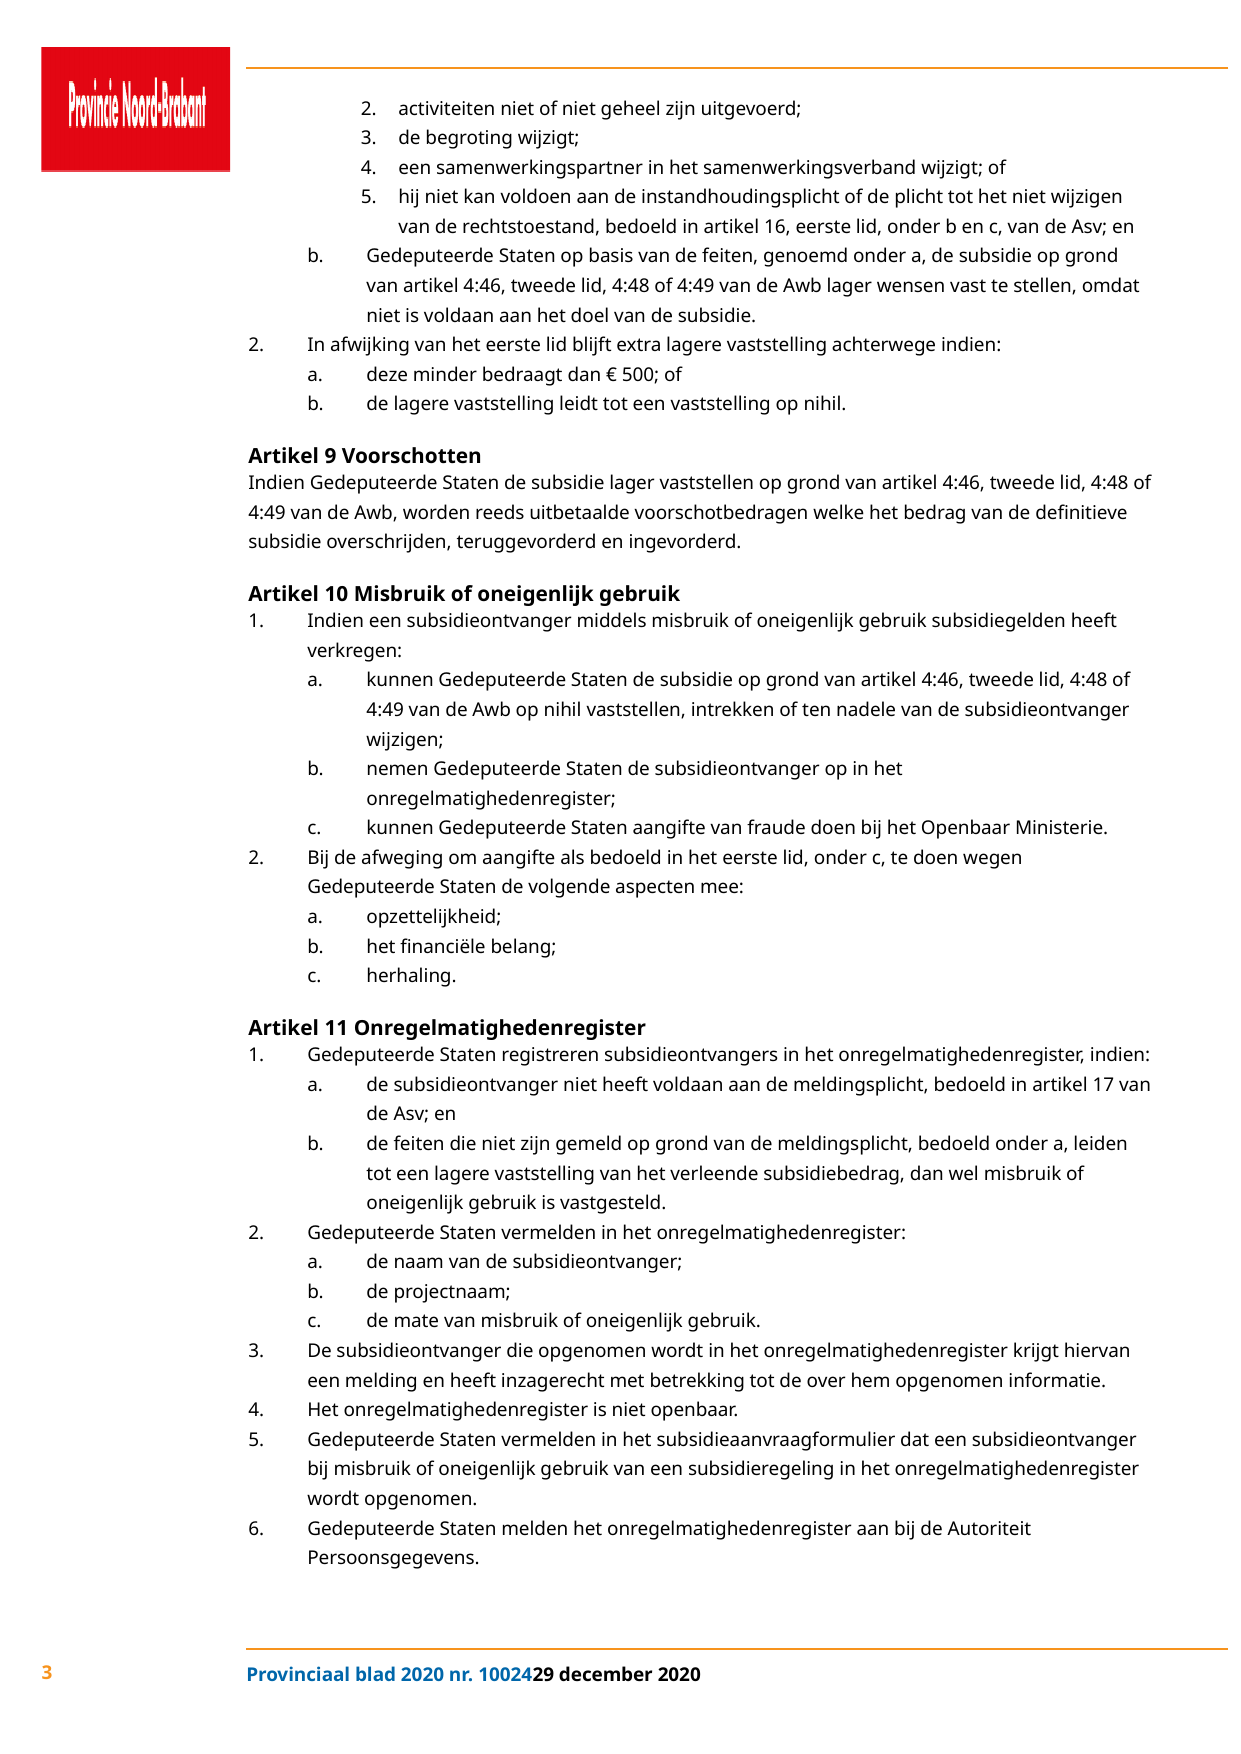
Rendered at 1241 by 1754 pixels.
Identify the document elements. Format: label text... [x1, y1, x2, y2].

list de subsidieontvanger niet heeft voldaan aan de meldingsplicht, bedoeld in artikel 17 van de Asv; en [307, 1071, 1152, 1126]
list nemen Gedeputeerde Staten de subsidieontvanger op in het onregelmatighedenregister; [307, 755, 1152, 811]
list Het onregelmatighedenregister is niet openbaar. [248, 1396, 1152, 1422]
list een samenwerkingspartner in het samenwerkingsverband wijzigt; of [361, 154, 1152, 180]
list kunnen Gedeputeerde Staten de subsidie op grond van artikel 4:46, tweede lid, 4:48 of 4:49 van de Awb op nihil vaststellen, intrekken of ten nadele van de subsidieontvanger wijzigen; [307, 667, 1152, 752]
list de naam van de subsidieontvanger; [307, 1248, 1152, 1274]
text Artikel 10 Misbruik of oneigenlijk gebruik [248, 579, 1152, 607]
list opzettelijkheid; [307, 903, 1152, 929]
list Gedeputeerde Staten melden het onregelmatighedenregister aan bij de Autoriteit Persoonsgegevens. [248, 1515, 1152, 1570]
list In afwijking van het eerste lid blijft extra lagere vaststelling achterwege indien: [248, 331, 1152, 357]
picture [41, 47, 231, 172]
text Indien Gedeputeerde Staten de subsidie lager vaststellen op grond van artikel 4:46, tweede lid, 4:48 of 4:49 van de Awb, worden reeds uitbetaalde voorschotbedragen welke het bedrag van de definitieve subsidie overschrijden, teruggevorderd en ingevorderd. [248, 469, 1152, 554]
list deze minder bedraagt dan € 500; of [307, 361, 1152, 387]
list de lagere vaststelling leidt tot een vaststelling op nihil. [307, 391, 1152, 416]
list de feiten die niet zijn gemeld op grond van de meldingsplicht, bedoeld onder a, leiden tot een lagere vaststelling van het verleende subsidiebedrag, dan wel misbruik of oneigenlijk gebruik is vastgesteld. [307, 1130, 1152, 1215]
list de projectnaam; [307, 1278, 1152, 1304]
list activiteiten niet of niet geheel zijn uitgevoerd; [361, 95, 1152, 121]
text Artikel 9 Voorschotten [248, 441, 1152, 469]
list De subsidieontvanger die opgenomen wordt in het onregelmatighedenregister krijgt hiervan een melding en heeft inzagerecht met betrekking tot de over hem opgenomen informatie. [248, 1337, 1152, 1392]
list herhaling. [307, 962, 1152, 988]
list kunnen Gedeputeerde Staten aangifte van fraude doen bij het Openbaar Ministerie. [307, 814, 1152, 840]
text Artikel 11 Onregelmatighedenregister [248, 1013, 1152, 1041]
list de begroting wijzigt; [361, 124, 1152, 150]
list hij niet kan voldoen aan de instandhoudingsplicht of de plicht tot het niet wijzigen van de rechtstoestand, bedoeld in artikel 16, eerste lid, onder b en c, van de Asv; en [361, 183, 1152, 239]
list Gedeputeerde Staten op basis van de feiten, genoemd onder a, de subsidie op grond van artikel 4:46, tweede lid, 4:48 of 4:49 van de Awb lager wensen vast te stellen, omdat niet is voldaan aan het doel van de subsidie. [307, 243, 1152, 328]
list Gedeputeerde Staten vermelden in het onregelmatighedenregister: [248, 1219, 1152, 1244]
list Gedeputeerde Staten vermelden in het subsidieaanvraagformulier dat een subsidieontvanger bij misbruik of oneigenlijk gebruik van een subsidieregeling in het onregelmatighedenregister wordt opgenomen. [248, 1426, 1152, 1511]
list Gedeputeerde Staten registreren subsidieontvangers in het onregelmatighedenregister, indien: [248, 1041, 1152, 1067]
list het financiële belang; [307, 933, 1152, 959]
list de mate van misbruik of oneigenlijk gebruik. [307, 1308, 1152, 1333]
list Indien een subsidieontvanger middels misbruik of oneigenlijk gebruik subsidiegelden heeft verkregen: [248, 607, 1152, 663]
list Bij de afweging om aangifte als bedoeld in het eerste lid, onder c, te doen wegen Gedeputeerde Staten de volgende aspecten mee: [248, 844, 1152, 899]
